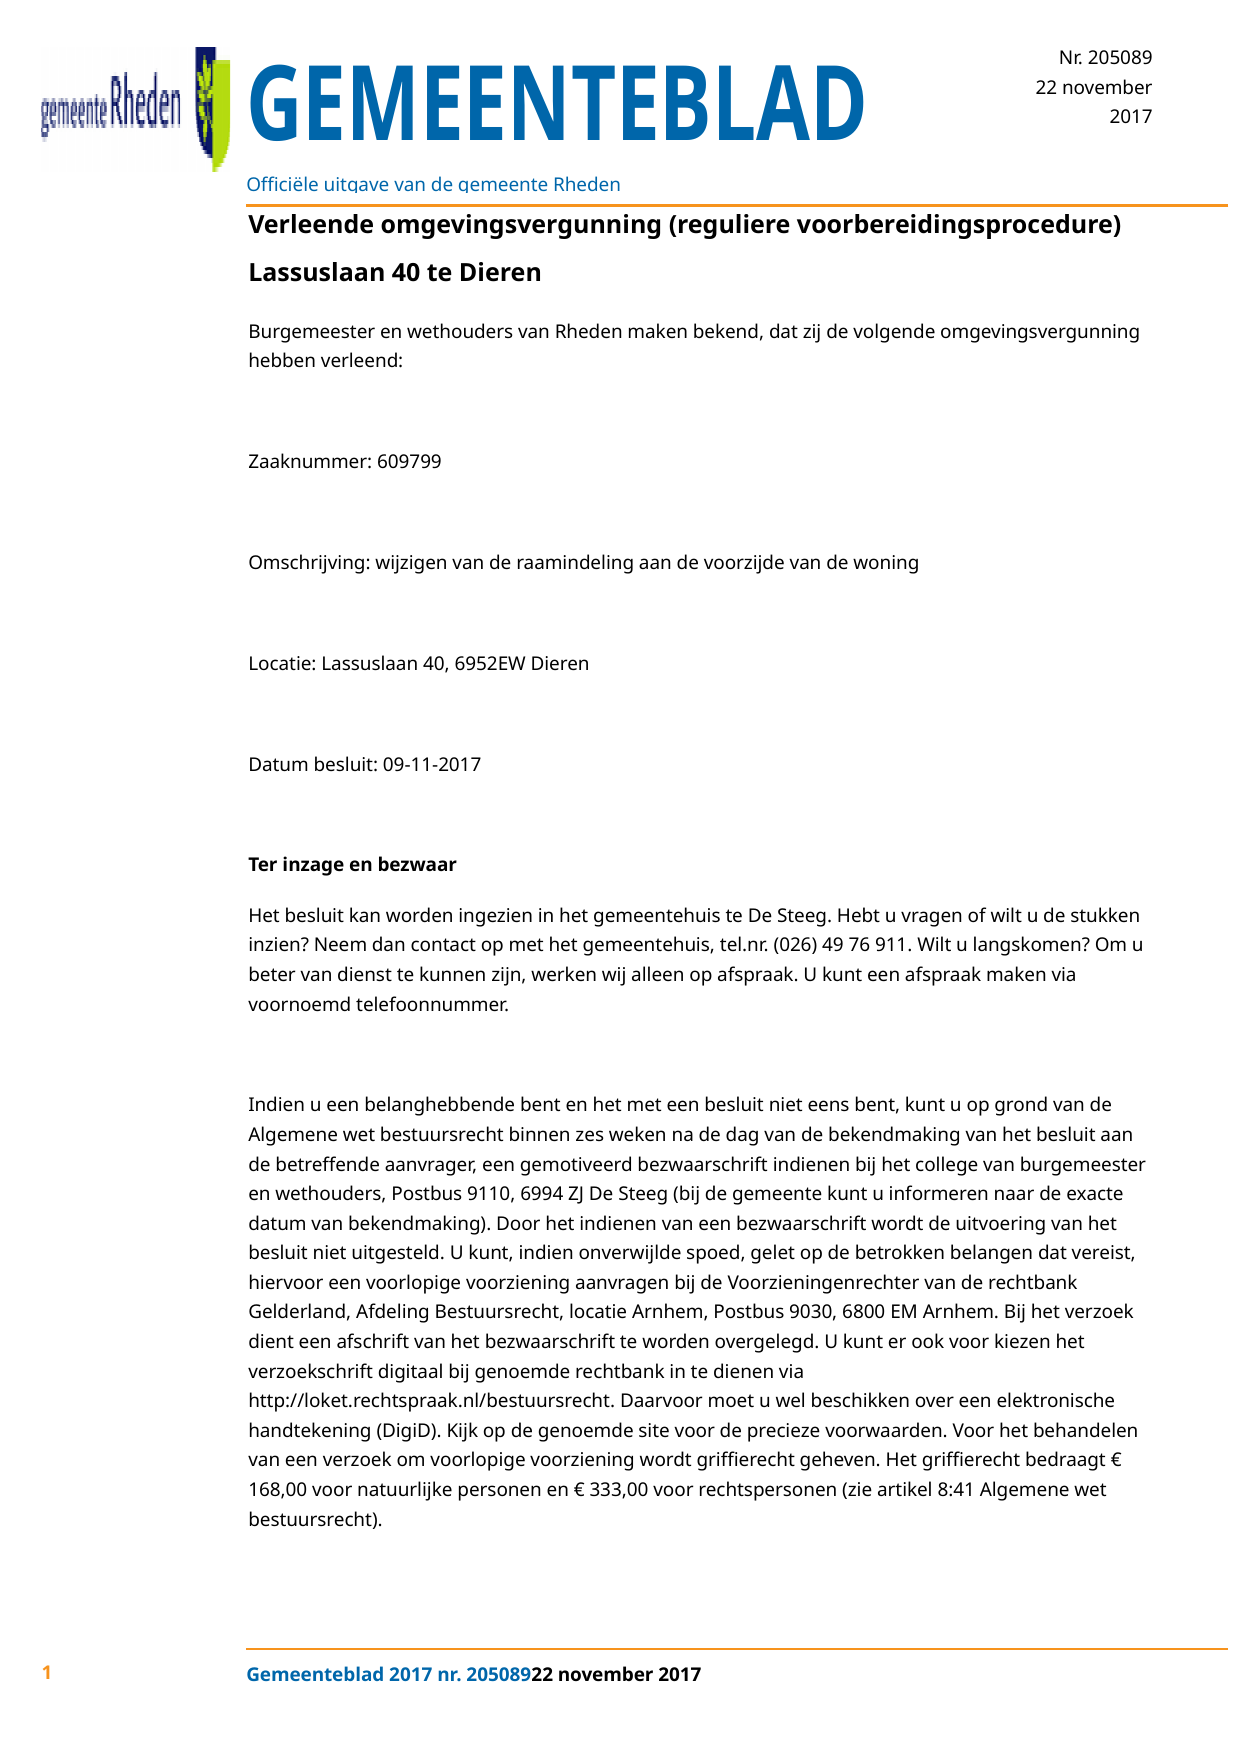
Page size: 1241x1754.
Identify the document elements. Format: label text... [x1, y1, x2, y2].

text Zaaknummer: 609799 [248, 448, 1152, 474]
text Het besluit kan worden ingezien in het gemeentehuis te De Steeg. Hebt u vragen of wilt u de stukken inzien? Neem dan contact op met het gemeentehuis, tel.nr. (026) 49 76 911. Wilt u langskomen? Om u beter van dienst te kunnen zijn, werken wij alleen op afspraak. U kunt een afspraak maken via voornoemd telefoonnummer. [248, 902, 1152, 1017]
text Ter inzage en bezwaar [248, 852, 1152, 877]
text Omschrijving: wijzigen van de raamindeling aan de voorzijde van de woning [248, 549, 1152, 575]
picture [41, 47, 231, 172]
text Verleende omgevingsvergunning (reguliere voorbereidingsprocedure) Lassuslaan 40 te Dieren [248, 207, 1152, 288]
text Burgemeester en wethouders van Rheden maken bekend, dat zij de volgende omgevingsvergunning hebben verleend: [248, 318, 1152, 373]
text Locatie: Lassuslaan 40, 6952EW Dieren [248, 650, 1152, 676]
text Datum besluit: 09-11-2017 [248, 751, 1152, 777]
text Indien u een belanghebbende bent en het met een besluit niet eens bent, kunt u op grond van de Algemene wet bestuursrecht binnen zes weken na de dag van de bekendmaking van het besluit aan de betreffende aanvrager, een gemotiveerd bezwaarschrift indienen bij het college van burgemeester en wethouders, Postbus 9110, 6994 ZJ De Steeg (bij de gemeente kunt u informeren naar de exacte datum van bekendmaking). Door het indienen van een bezwaarschrift wordt de uitvoering van het besluit niet uitgesteld. U kunt, indien onverwijlde spoed, gelet op de betrokken belangen dat vereist, hiervoor een voorlopige voorziening aanvragen bij de Voorzieningenrechter van de rechtbank Gelderland, Afdeling Bestuursrecht, locatie Arnhem, Postbus 9030, 6800 EM Arnhem. Bij het verzoek dient een afschrift van het bezwaarschrift te worden overgelegd. U kunt er ook voor kiezen het verzoekschrift digitaal bij genoemde rechtbank in te dienen via http://loket.rechtspraak.nl/bestuursrecht. Daarvoor moet u wel beschikken over een elektronische handtekening (DigiD). Kijk op de genoemde site voor de precieze voorwaarden. Voor het behandelen van een verzoek om voorlopige voorziening wordt griffierecht geheven. Het griffierecht bedraagt € 168,00 voor natuurlijke personen en € 333,00 voor rechtspersonen (zie artikel 8:41 Algemene wet bestuursrecht). [248, 1092, 1152, 1532]
